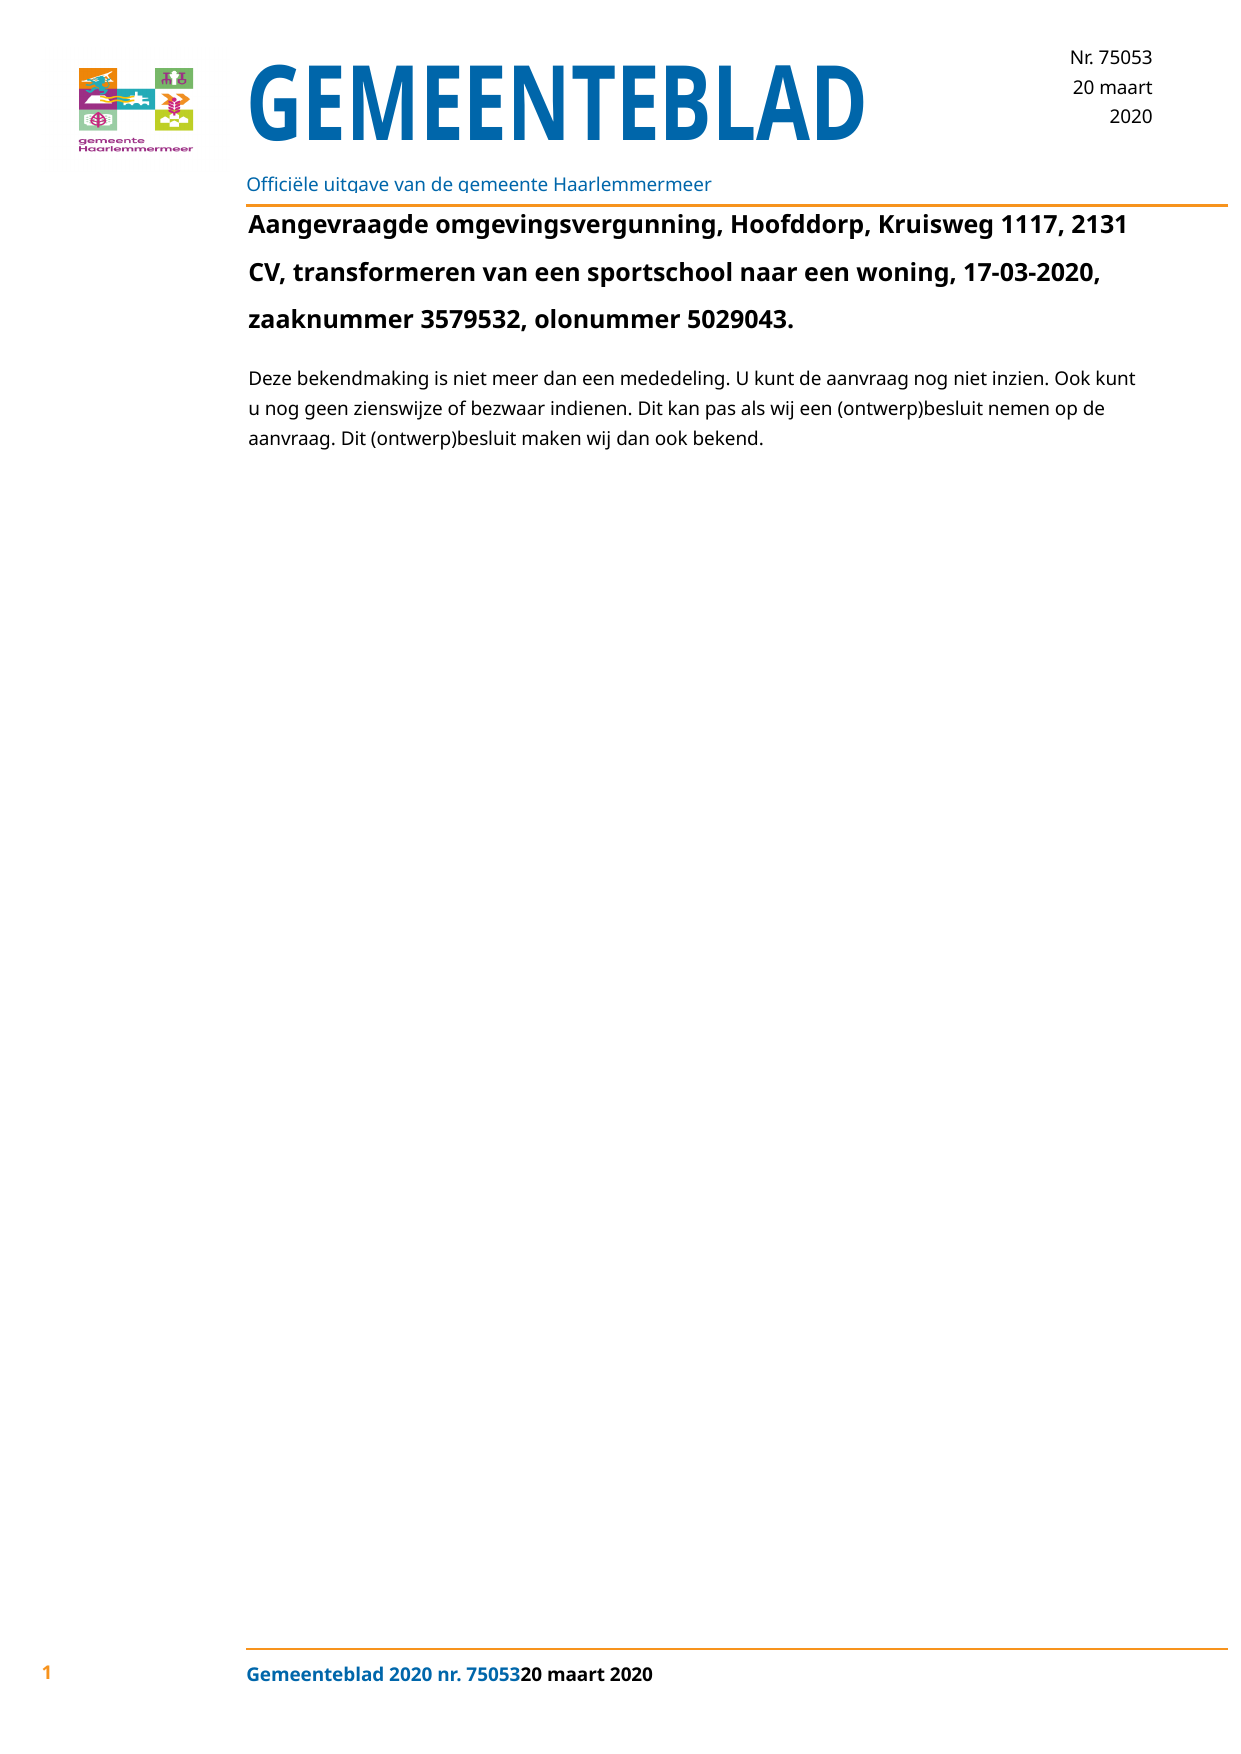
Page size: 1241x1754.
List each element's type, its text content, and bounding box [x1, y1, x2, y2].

text Deze bekendmaking is niet meer dan een mededeling. U kunt de aanvraag nog niet inzien. Ook kunt u nog geen zienswijze of bezwaar indienen. Dit kan pas als wij een (ontwerp)besluit nemen op de aanvraag. Dit (ontwerp)besluit maken wij dan ook bekend. [248, 366, 1152, 450]
picture [41, 47, 231, 172]
text Aangevraagde omgevingsvergunning, Hoofddorp, Kruisweg 1117, 2131 CV, transformeren van een sportschool naar een woning, 17-03-2020, zaaknummer 3579532, olonummer 5029043. [248, 207, 1152, 336]
